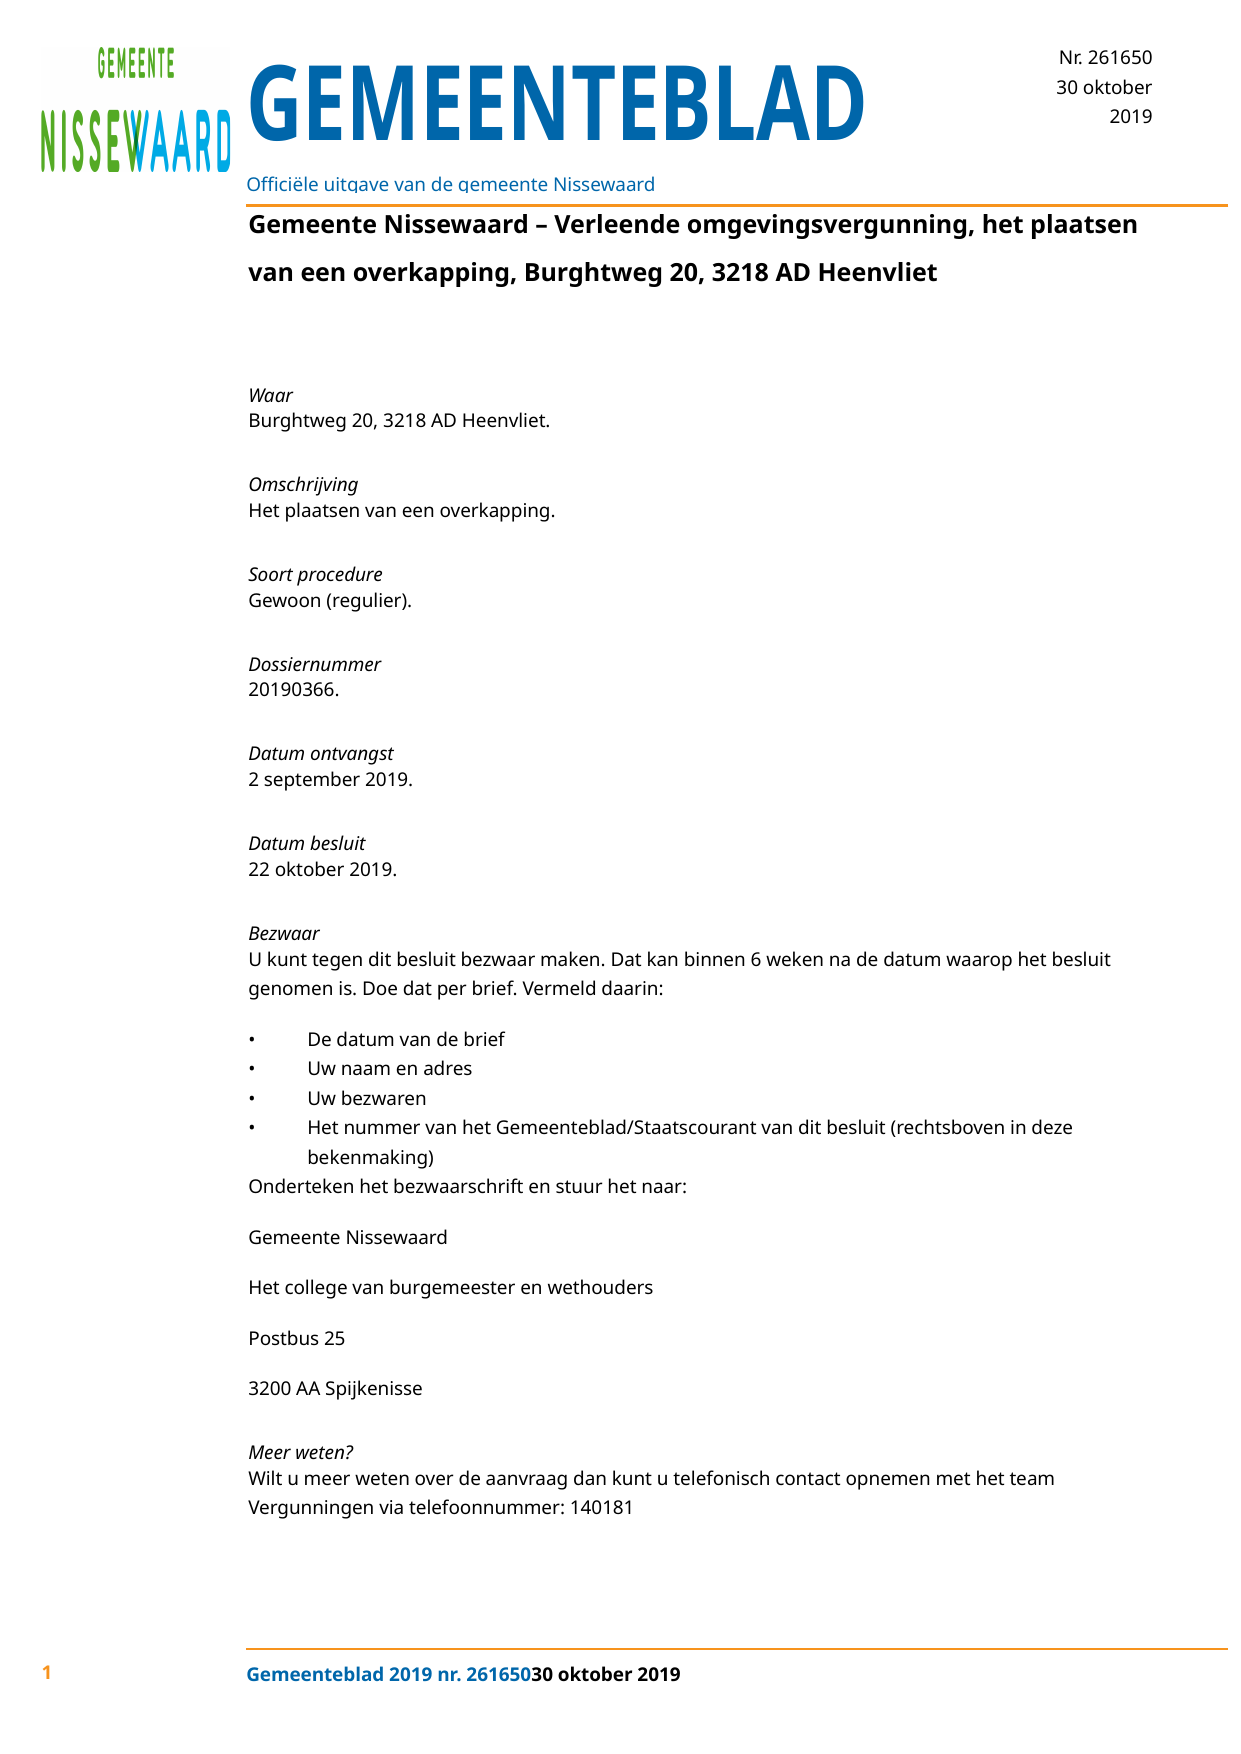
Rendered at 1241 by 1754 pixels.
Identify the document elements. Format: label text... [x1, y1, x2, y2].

picture [222, 122, 227, 160]
text 3200 AA Spijkenisse [248, 1375, 1152, 1401]
picture [201, 122, 206, 138]
text Gewoon (regulier). [248, 587, 1152, 613]
text Gemeente Nissewaard [248, 1224, 1152, 1250]
text Gemeente Nissewaard – Verleende omgevingsvergunning, het plaatsen van een overkapping, Burghtweg 20, 3218 AD Heenvliet [248, 207, 1152, 288]
list Het nummer van het Gemeenteblad/Staatscourant van dit besluit (rechtsboven in deze bekenmaking) [248, 1114, 1152, 1170]
text U kunt tegen dit besluit bezwaar maken. Dat kan binnen 6 weken na de datum waarop het besluit genomen is. Doe dat per brief. Vermeld daarin: [248, 946, 1152, 1001]
text Onderteken het bezwaarschrift en stuur het naar: [248, 1174, 1152, 1199]
picture [200, 151, 206, 172]
list Uw naam en adres [248, 1055, 1152, 1081]
picture [154, 157, 165, 172]
text Omschrijving [248, 472, 1152, 497]
text 20190366. [248, 677, 1152, 702]
picture [176, 157, 187, 172]
text Waar [248, 382, 1152, 408]
text Dossiernummer [248, 651, 1152, 677]
text Bezwaar [248, 920, 1152, 946]
text Burghtweg 20, 3218 AD Heenvliet. [248, 408, 1152, 433]
text 22 oktober 2019. [248, 856, 1152, 882]
list Uw bezwaren [248, 1085, 1152, 1111]
text Soort procedure [248, 561, 1152, 587]
text Wilt u meer weten over de aanvraag dan kunt u telefonisch contact opnemen met het team Vergunningen via telefoonnummer: 140181 [248, 1465, 1152, 1520]
text 2 september 2019. [248, 766, 1152, 792]
text Meer weten? [248, 1439, 1152, 1465]
text Het college van burgemeester en wethouders [248, 1274, 1152, 1300]
text Postbus 25 [248, 1325, 1152, 1351]
picture [41, 47, 231, 172]
text Datum ontvangst [248, 741, 1152, 766]
list De datum van de brief [248, 1026, 1152, 1051]
text Het plaatsen van een overkapping. [248, 497, 1152, 523]
text Datum besluit [248, 830, 1152, 856]
